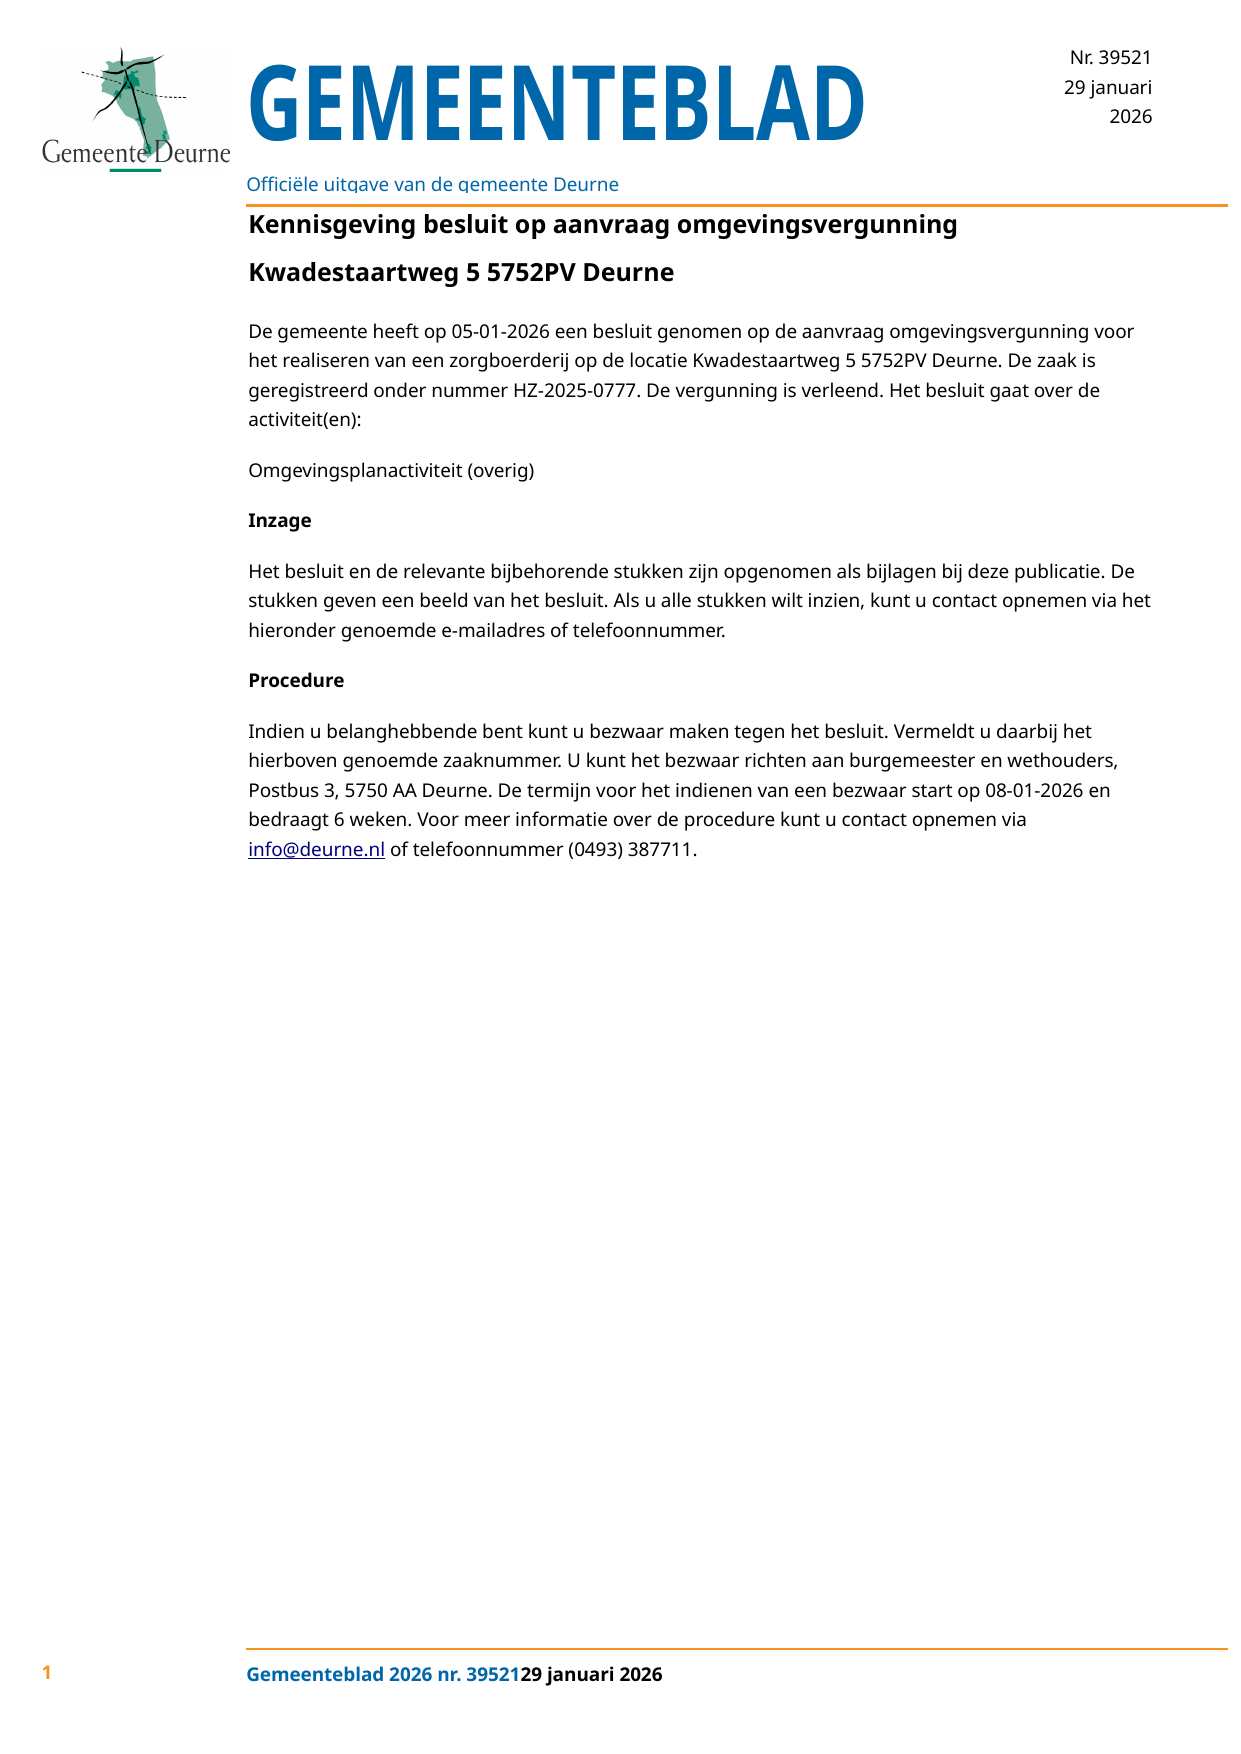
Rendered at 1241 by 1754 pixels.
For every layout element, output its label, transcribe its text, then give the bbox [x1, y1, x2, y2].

text Procedure [248, 667, 1152, 693]
text De gemeente heeft op 05-01-2026 een besluit genomen op de aanvraag omgevingsvergunning voor het realiseren van een zorgboerderij op de locatie Kwadestaartweg 5 5752PV Deurne. De zaak is geregistreerd onder nummer HZ-2025-0777. De vergunning is verleend. Het besluit gaat over de activiteit(en): [248, 318, 1152, 432]
picture [41, 47, 231, 172]
text Kennisgeving besluit op aanvraag omgevingsvergunning Kwadestaartweg 5 5752PV Deurne [248, 207, 1152, 288]
text Inzage [248, 507, 1152, 533]
text Indien u belanghebbende bent kunt u bezwaar maken tegen het besluit. Vermeldt u daarbij het hierboven genoemde zaaknummer. U kunt het bezwaar richten aan burgemeester en wethouders, Postbus 3, 5750 AA Deurne. De termijn voor het indienen van een bezwaar start op 08-01-2026 en bedraagt 6 weken. Voor meer informatie over de procedure kunt u contact opnemen via info@deurne.nl of telefoonnummer (0493) 387711. [248, 718, 1152, 862]
text Omgevingsplanactiviteit (overig) [248, 457, 1152, 483]
text Het besluit en de relevante bijbehorende stukken zijn opgenomen als bijlagen bij deze publicatie. De stukken geven een beeld van het besluit. Als u alle stukken wilt inzien, kunt u contact opnemen via het hieronder genoemde e-mailadres of telefoonnummer. [248, 558, 1152, 643]
